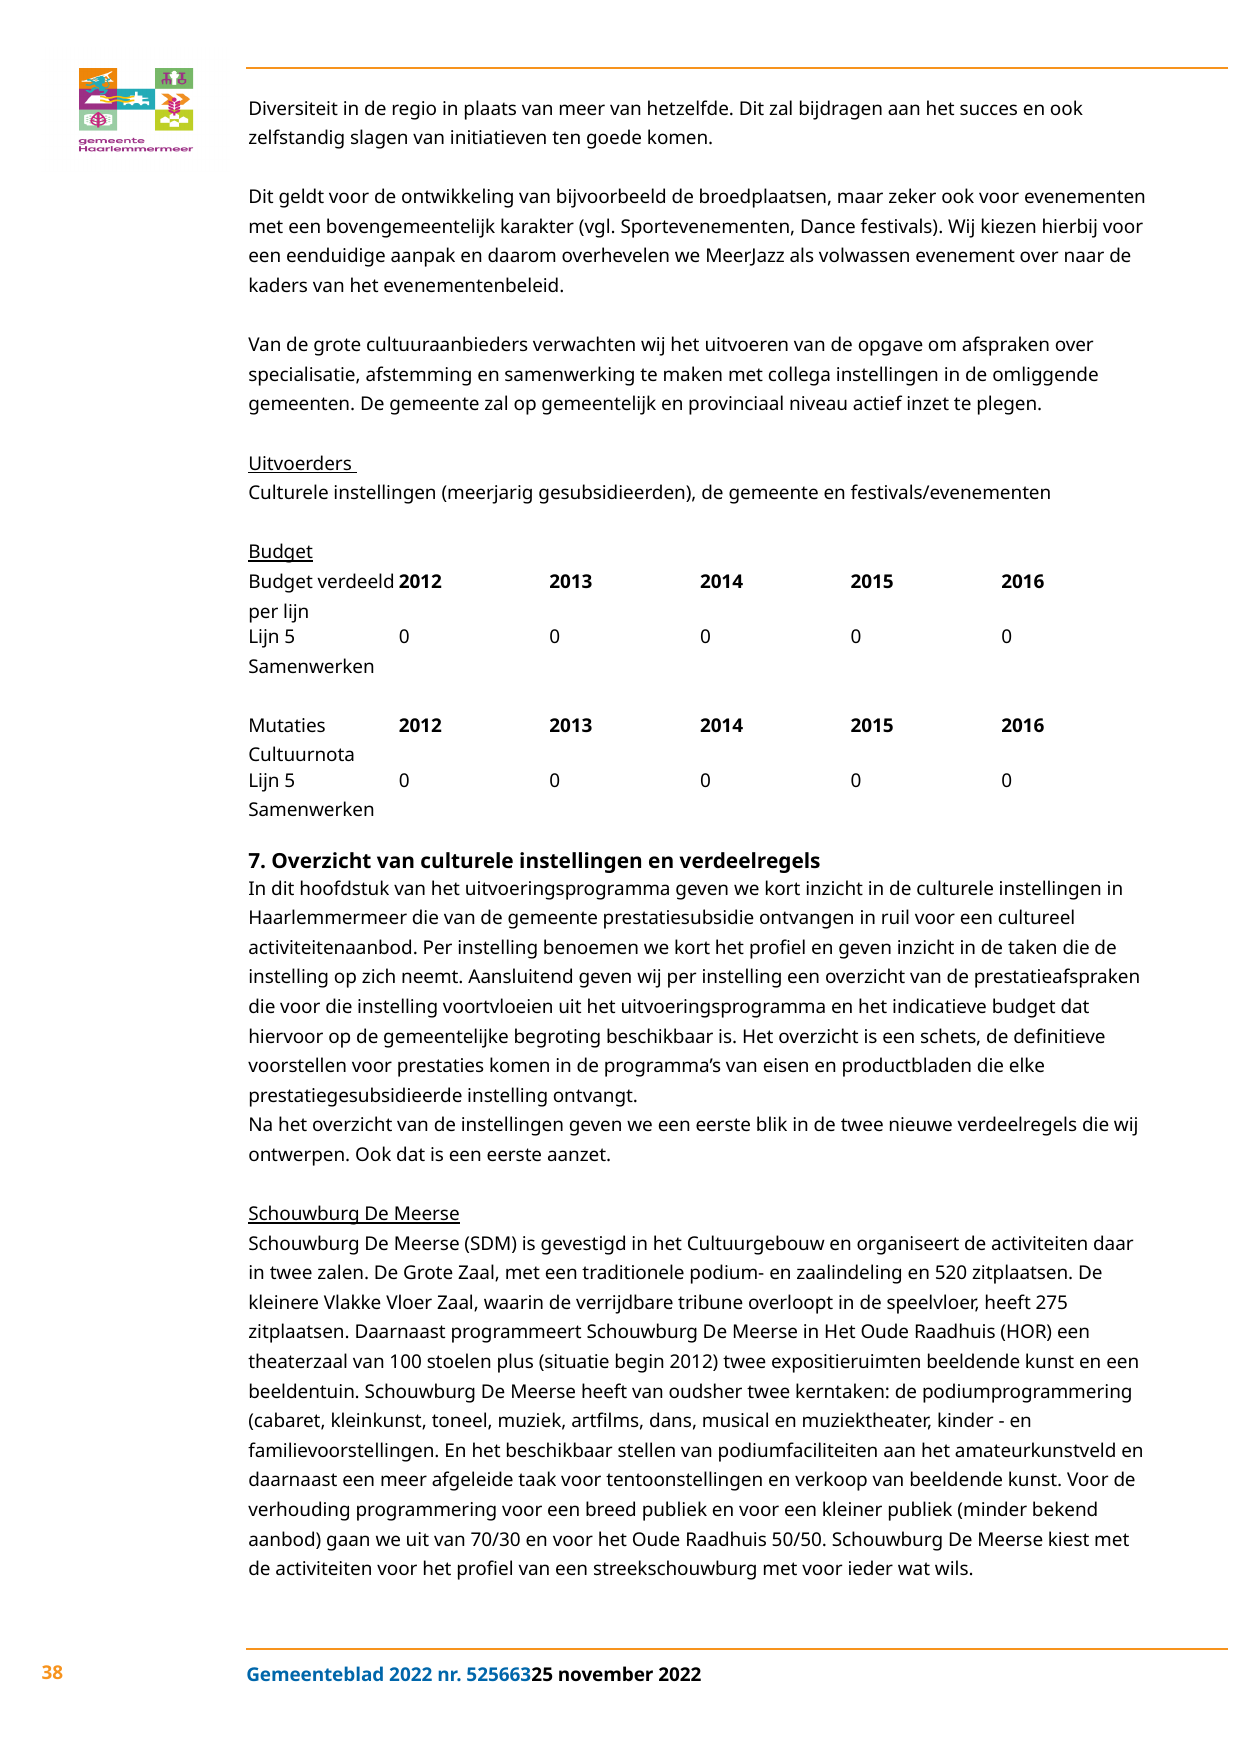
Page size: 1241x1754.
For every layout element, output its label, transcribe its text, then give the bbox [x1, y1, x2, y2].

table_header 2013 [549, 568, 700, 623]
text Dit geldt voor de ontwikkeling van bijvoorbeeld de broedplaatsen, maar zeker ook voor evenementen met een bovengemeentelijk karakter (vgl. Sportevenementen, Dance festivals). Wij kiezen hierbij voor een eenduidige aanpak en daarom overhevelen we MeerJazz als volwassen evenement over naar de kaders van het evenementenbeleid. [248, 183, 1152, 298]
text Van de grote cultuuraanbieders verwachten wij het uitvoeren van de opgave om afspraken over specialisatie, afstemming en samenwerking te maken met collega instellingen in de omliggende gemeenten. De gemeente zal op gemeentelijk en provinciaal niveau actief inzet te plegen. [248, 331, 1152, 416]
table_header 2016 [1001, 568, 1152, 623]
text Culturele instellingen (meerjarig gesubsidieerden), de gemeente en festivals/evenementen [248, 479, 1152, 505]
table_header 2016 [1001, 712, 1152, 767]
table_cell 0 [700, 767, 850, 822]
table_cell 0 [1001, 767, 1152, 822]
text Schouwburg De Meerse (SDM) is gevestigd in het Cultuurgebouw en organiseert de activiteiten daar in twee zalen. De Grote Zaal, met een traditionele podium- en zaalindeling en 520 zitplaatsen. De kleinere Vlakke Vloer Zaal, waarin de verrijdbare tribune overloopt in de speelvloer, heeft 275 zitplaatsen. Daarnaast programmeert Schouwburg De Meerse in Het Oude Raadhuis (HOR) een theaterzaal van 100 stoelen plus (situatie begin 2012) twee expositieruimten beeldende kunst en een beeldentuin. Schouwburg De Meerse heeft van oudsher twee kerntaken: de podiumprogrammering (cabaret, kleinkunst, toneel, muziek, artfilms, dans, musical en muziektheater, kinder - en familievoorstellingen. En het beschikbaar stellen van podiumfaciliteiten aan het amateurkunstveld en daarnaast een meer afgeleide taak voor tentoonstellingen en verkoop van beeldende kunst. Voor de verhouding programmering voor een breed publiek en voor een kleiner publiek (minder bekend aanbod) gaan we uit van 70/30 en voor het Oude Raadhuis 50/50. Schouwburg De Meerse kiest met de activiteiten voor het profiel van een streekschouwburg met voor ieder wat wils. [248, 1230, 1152, 1581]
text 7. Overzicht van culturele instellingen en verdeelregels [248, 846, 1152, 875]
table_header 2013 [549, 712, 700, 767]
table_header Mutaties Cultuurnota [248, 712, 398, 767]
text Na het overzicht van de instellingen geven we een eerste blik in de twee nieuwe verdeelregels die wij ontwerpen. Ook dat is een eerste aanzet. [248, 1112, 1152, 1167]
table_header 2012 [399, 712, 549, 767]
text Budget [248, 538, 1152, 564]
text Schouwburg De Meerse [248, 1200, 1152, 1226]
table_header 2015 [850, 712, 1001, 767]
table_cell 0 [549, 624, 700, 679]
text Uitvoerders [248, 450, 1152, 476]
text In dit hoofdstuk van het uitvoeringsprogramma geven we kort inzicht in de culturele instellingen in Haarlemmermeer die van de gemeente prestatiesubsidie ontvangen in ruil voor een cultureel activiteitenaanbod. Per instelling benoemen we kort het profiel en geven inzicht in de taken die de instelling op zich neemt. Aansluitend geven wij per instelling een overzicht van de prestatieafspraken die voor die instelling voortvloeien uit het uitvoeringsprogramma en het indicatieve budget dat hiervoor op de gemeentelijke begroting beschikbaar is. Het overzicht is een schets, de definitieve voorstellen voor prestaties komen in de programma’s van eisen en productbladen die elke prestatiegesubsidieerde instelling ontvangt. [248, 875, 1152, 1108]
table_cell 0 [850, 767, 1001, 822]
text Diversiteit in de regio in plaats van meer van hetzelfde. Dit zal bijdragen aan het succes en ook zelfstandig slagen van initiatieven ten goede komen. [248, 95, 1152, 150]
table_header 2015 [850, 568, 1001, 623]
table_cell 0 [700, 624, 850, 679]
table_cell 0 [399, 767, 549, 822]
table_cell 0 [549, 767, 700, 822]
table_cell 0 [1001, 624, 1152, 679]
table_cell 0 [399, 624, 549, 679]
table_header 2012 [399, 568, 549, 623]
table_cell 0 [850, 624, 1001, 679]
table_header 2014 [700, 712, 850, 767]
table_cell Lijn 5 Samenwerken [248, 767, 398, 822]
table_header Budget verdeeld per lijn [248, 568, 398, 623]
picture [41, 47, 231, 172]
table_cell Lijn 5 Samenwerken [248, 624, 398, 679]
table_header 2014 [700, 568, 850, 623]
